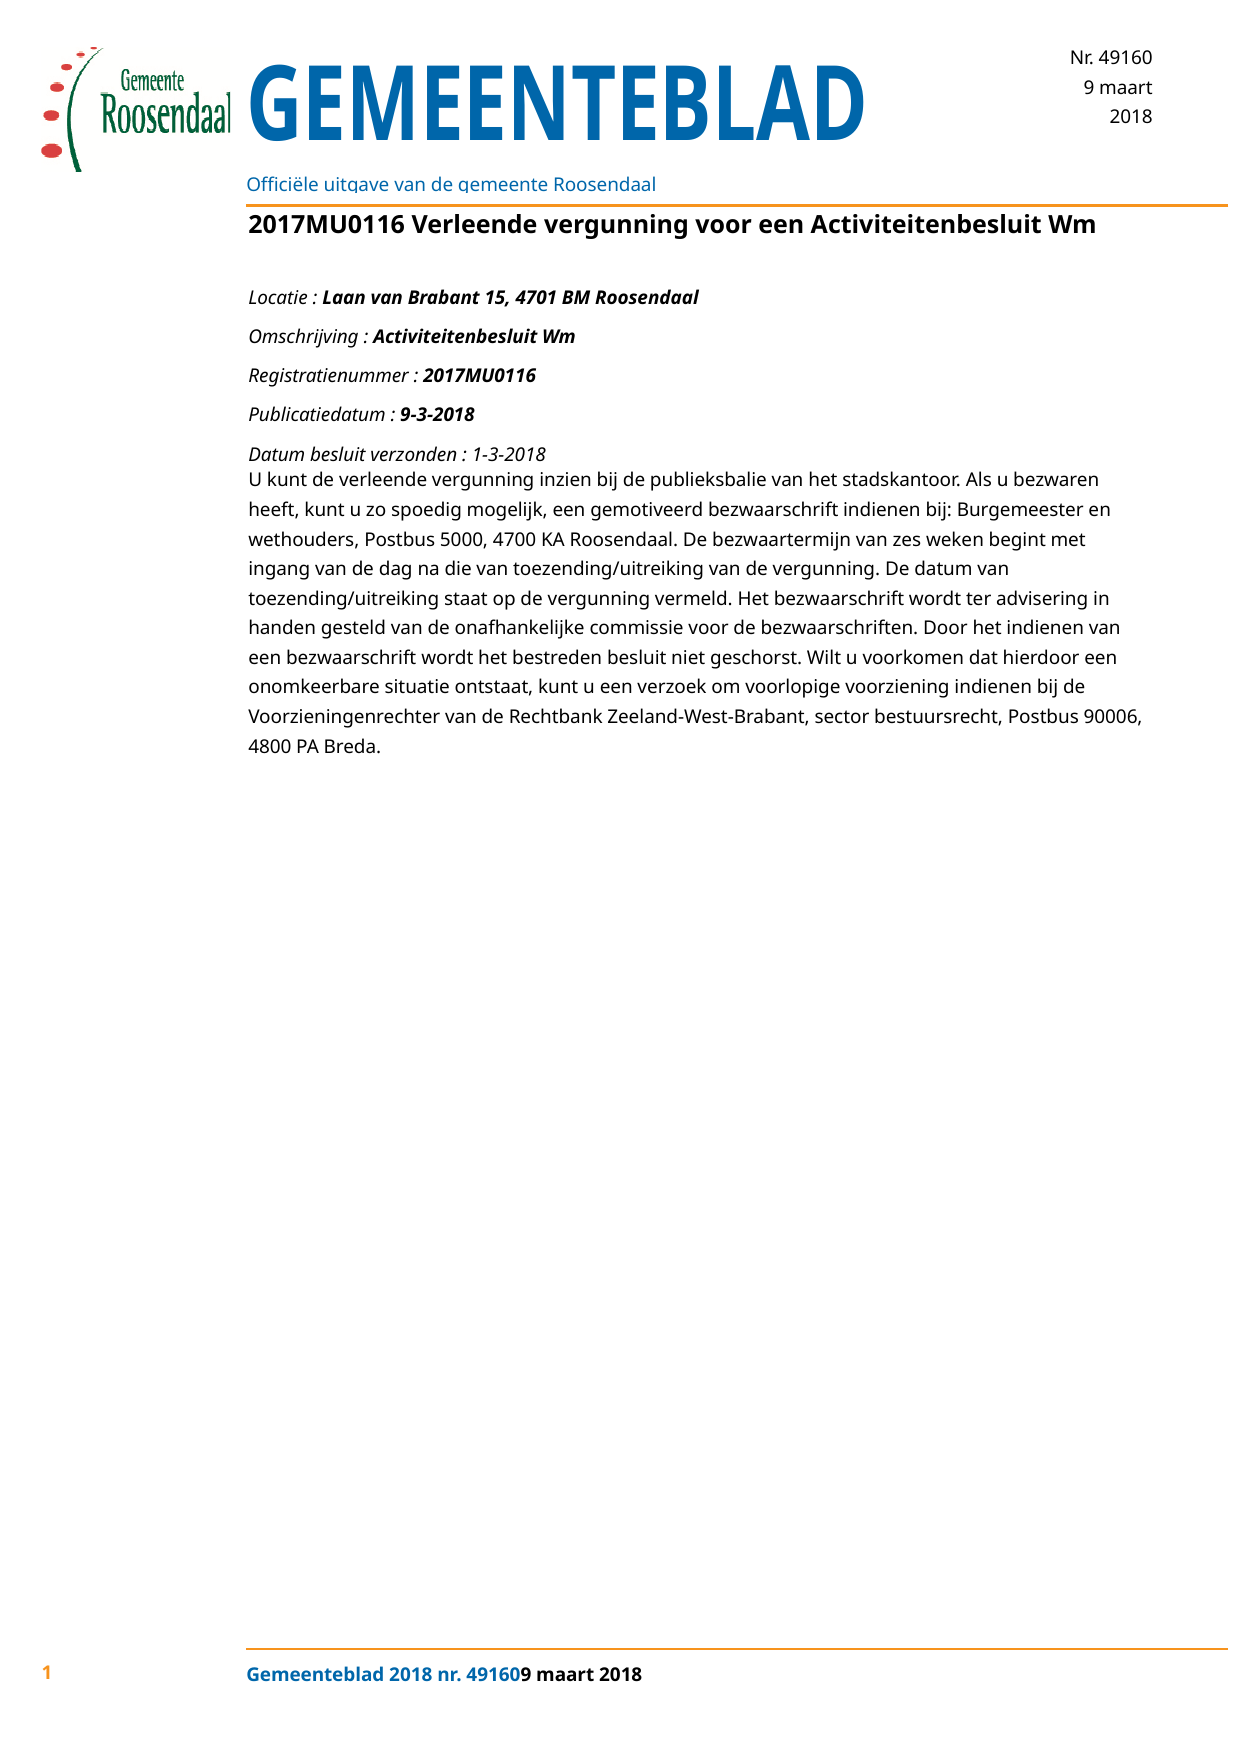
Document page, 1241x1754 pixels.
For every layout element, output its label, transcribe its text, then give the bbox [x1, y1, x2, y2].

text Locatie : Laan van Brabant 15, 4701 BM Roosendaal [248, 284, 1152, 309]
picture [41, 47, 231, 172]
text Registratienummer : 2017MU0116 [248, 362, 1152, 388]
text Datum besluit verzonden : 1-3-2018 [248, 441, 1152, 467]
text 2017MU0116 Verleende vergunning voor een Activiteitenbesluit Wm [248, 207, 1152, 241]
text Omschrijving : Activiteitenbesluit Wm [248, 323, 1152, 349]
text Publicatiedatum : 9-3-2018 [248, 402, 1152, 427]
text U kunt de verleende vergunning inzien bij de publieksbalie van het stadskantoor. Als u bezwaren heeft, kunt u zo spoedig mogelijk, een gemotiveerd bezwaarschrift indienen bij: Burgemeester en wethouders, Postbus 5000, 4700 KA Roosendaal. De bezwaartermijn van zes weken begint met ingang van de dag na die van toezending/uitreiking van de vergunning. De datum van toezending/uitreiking staat op de vergunning vermeld. Het bezwaarschrift wordt ter advisering in handen gesteld van de onafhankelijke commissie voor de bezwaarschriften. Door het indienen van een bezwaarschrift wordt het bestreden besluit niet geschorst. Wilt u voorkomen dat hierdoor een onomkeerbare situatie ontstaat, kunt u een verzoek om voorlopige voorziening indienen bij de Voorzieningenrechter van de Rechtbank Zeeland-West-Brabant, sector bestuursrecht, Postbus 90006, 4800 PA Breda. [248, 467, 1152, 759]
